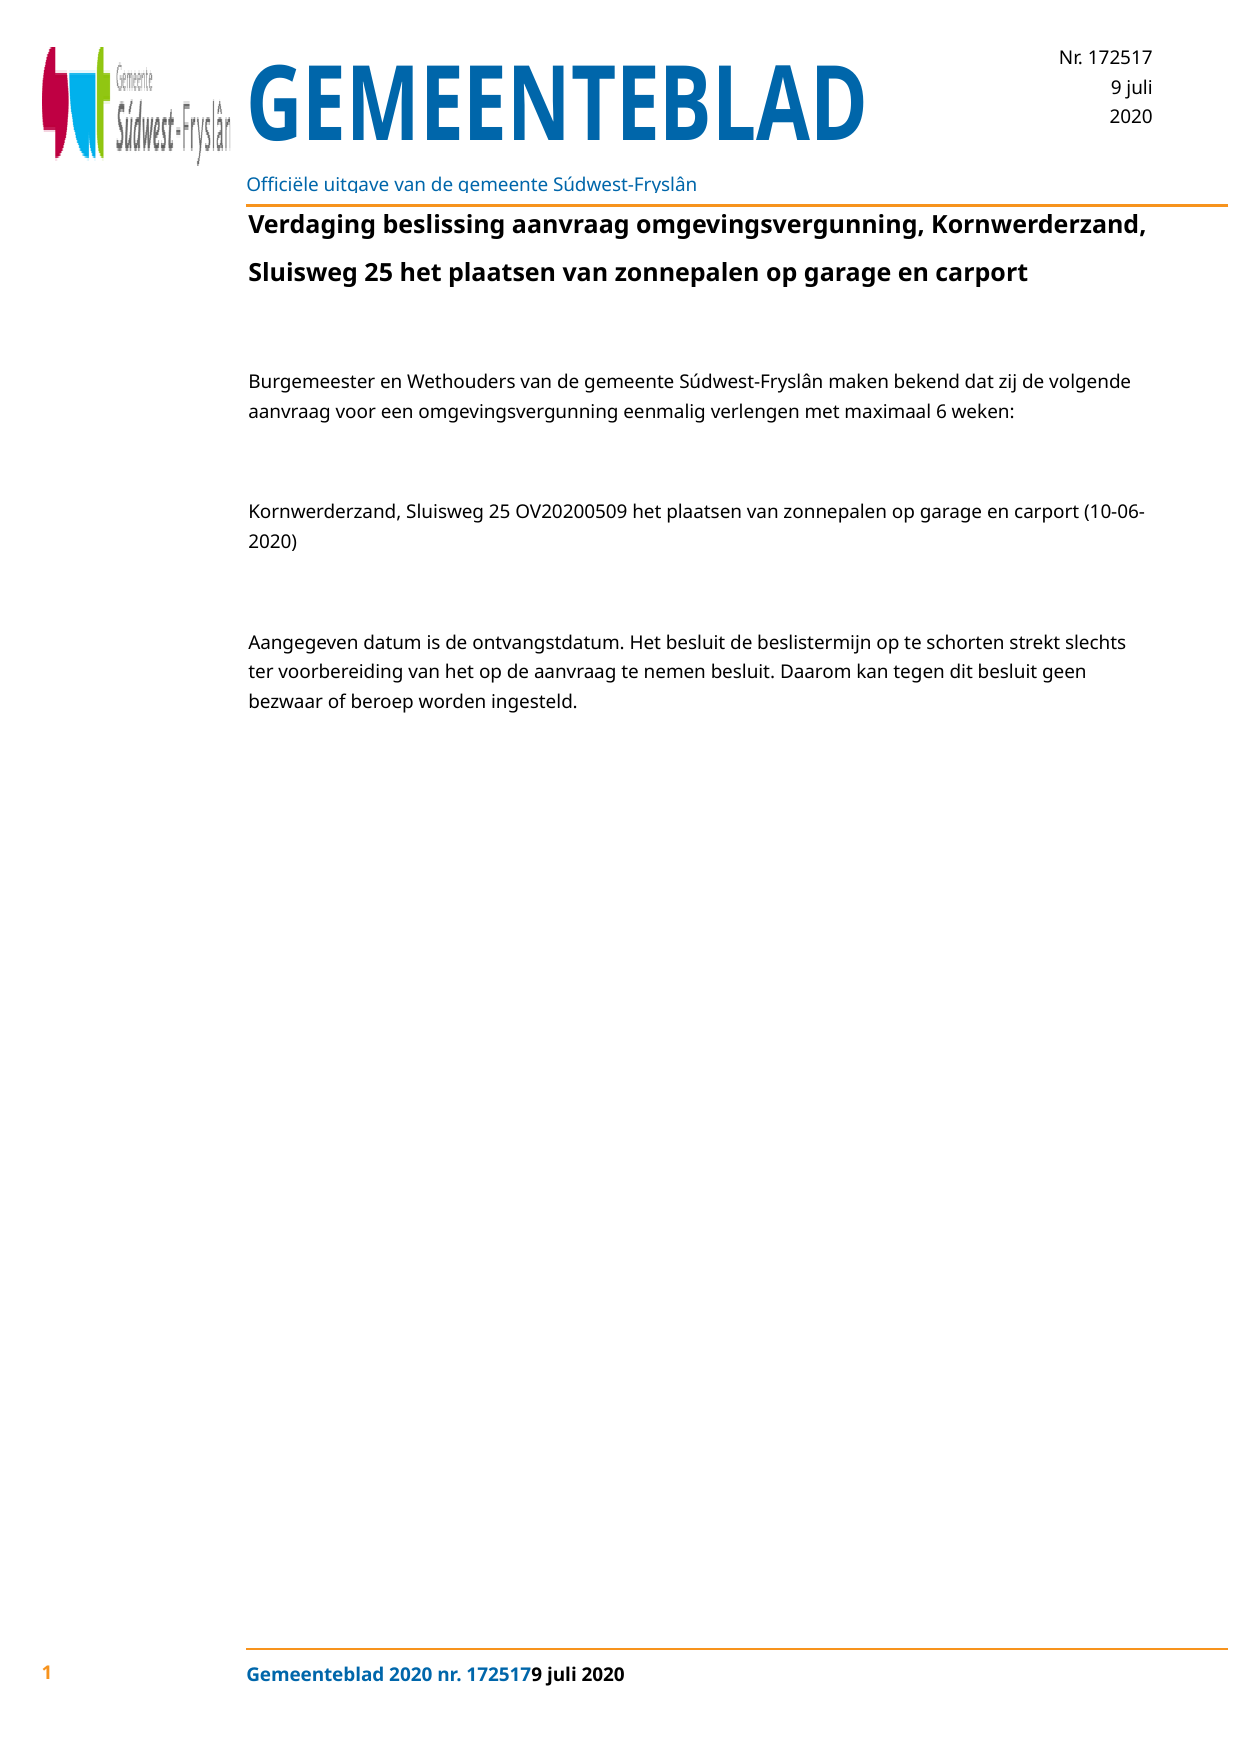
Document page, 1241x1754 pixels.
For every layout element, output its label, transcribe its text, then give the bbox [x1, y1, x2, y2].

text Verdaging beslissing aanvraag omgevingsvergunning, Kornwerderzand, Sluisweg 25 het plaatsen van zonnepalen op garage en carport [248, 207, 1152, 288]
picture [41, 47, 231, 172]
text Aangegeven datum is de ontvangstdatum. Het besluit de beslistermijn op te schorten strekt slechts ter voorbereiding van het op de aanvraag te nemen besluit. Daarom kan tegen dit besluit geen bezwaar of beroep worden ingesteld. [248, 629, 1152, 714]
text Kornwerderzand, Sluisweg 25 OV20200509 het plaatsen van zonnepalen op garage en carport (10-06-2020) [248, 499, 1152, 554]
text Burgemeester en Wethouders van de gemeente Súdwest-Fryslân maken bekend dat zij de volgende aanvraag voor een omgevingsvergunning eenmalig verlengen met maximaal 6 weken: [248, 368, 1152, 424]
